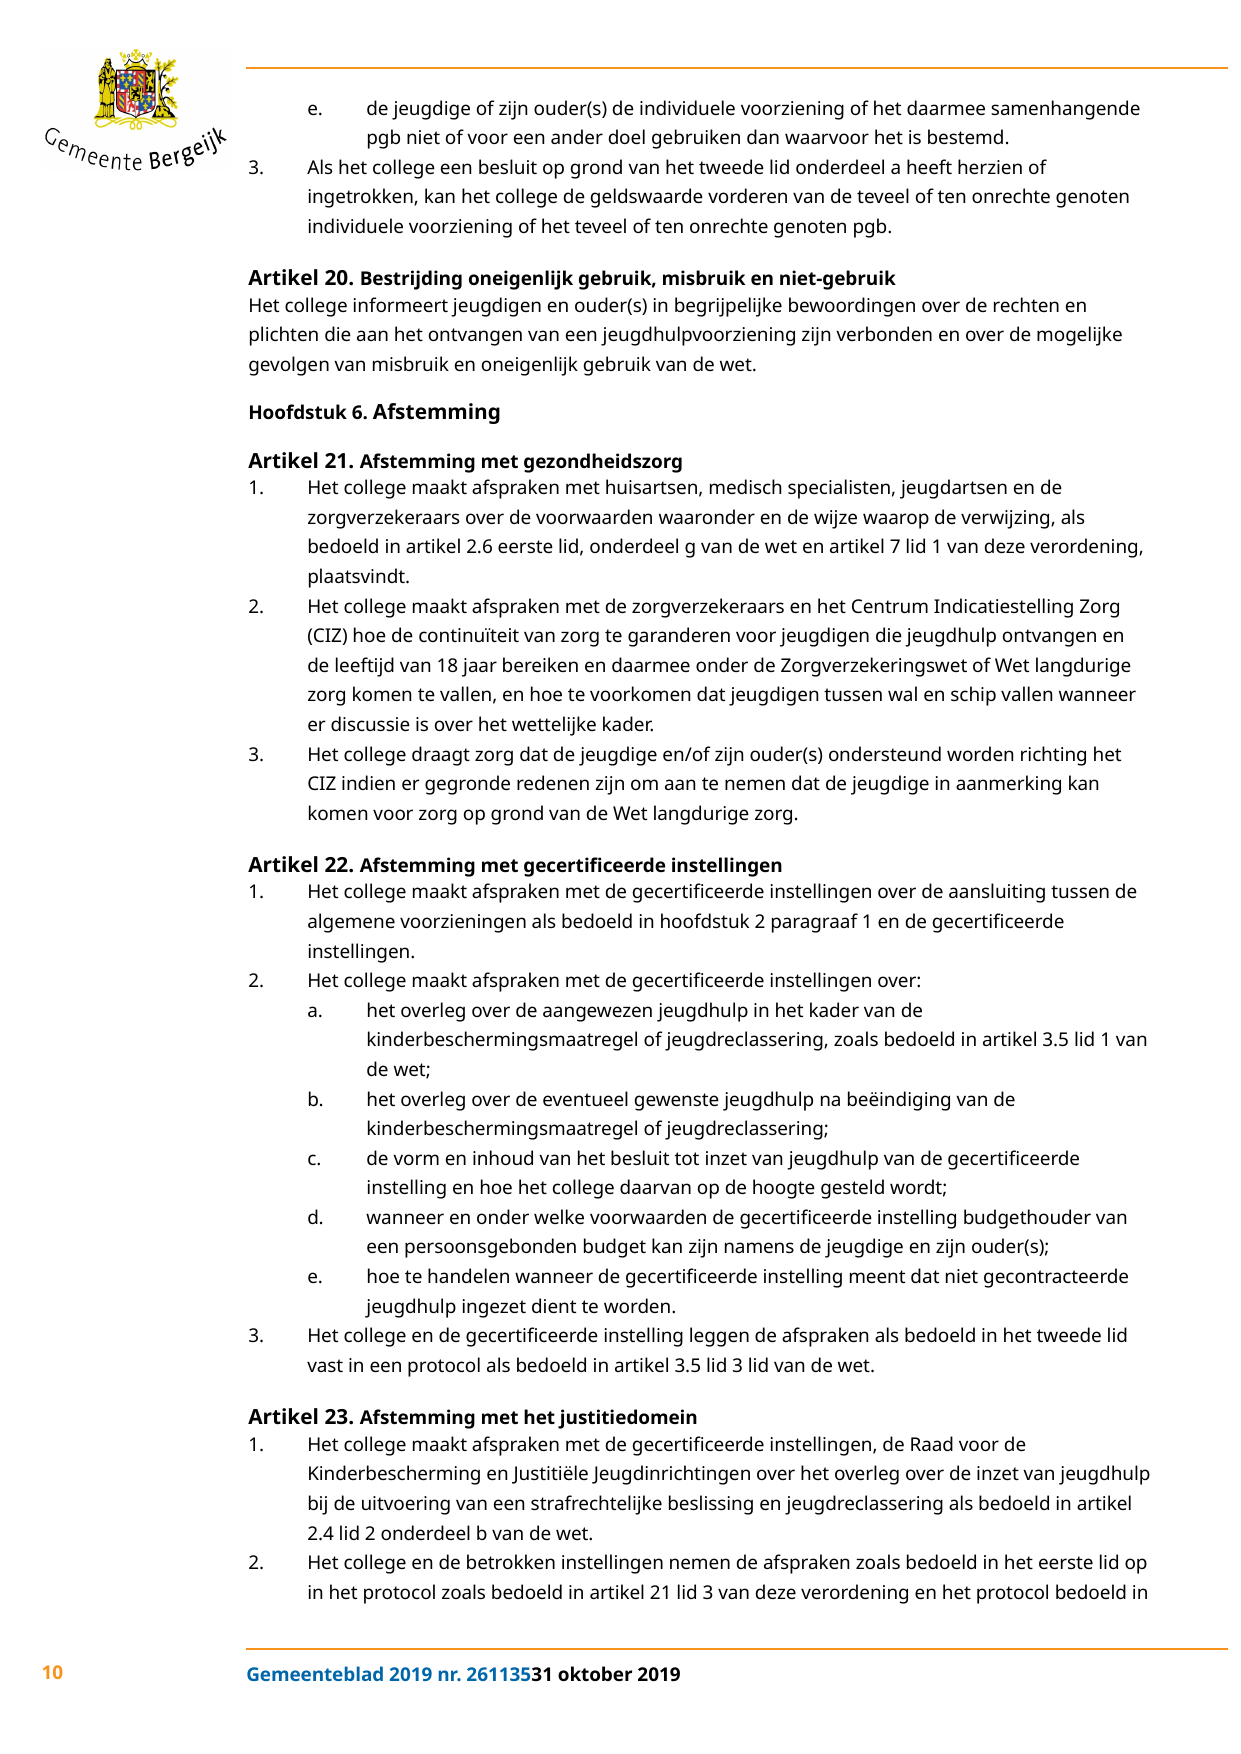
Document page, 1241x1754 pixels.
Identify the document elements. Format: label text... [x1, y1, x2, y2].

text Het college informeert jeugdigen en ouder(s) in begrijpelijke bewoordingen over de rechten en plichten die aan het ontvangen van een jeugdhulpvoorziening zijn verbonden en over de mogelijke gevolgen van misbruik en oneigenlijk gebruik van de wet. [248, 292, 1152, 377]
list Het college maakt afspraken met de gecertificeerde instellingen over: [248, 967, 1152, 993]
list wanneer en onder welke voorwaarden de gecertificeerde instelling budgethouder van een persoonsgebonden budget kan zijn namens de jeugdige en zijn ouder(s); [307, 1204, 1152, 1259]
list Het college draagt zorg dat de jeugdige en/of zijn ouder(s) ondersteund worden richting het CIZ indien er gegronde redenen zijn om aan te nemen dat de jeugdige in aanmerking kan komen voor zorg op grond van de Wet langdurige zorg. [248, 741, 1152, 826]
text Artikel 22. Afstemming met gecertificeerde instellingen [248, 850, 1152, 879]
text Artikel 23. Afstemming met het justitiedomein [248, 1402, 1152, 1431]
list Het college maakt afspraken met huisartsen, medisch specialisten, jeugdartsen en de zorgverzekeraars over de voorwaarden waaronder en de wijze waarop de verwijzing, als bedoeld in artikel 2.6 eerste lid, onderdeel g van de wet en artikel 7 lid 1 van deze verordening, plaatsvindt. [248, 474, 1152, 589]
list het overleg over de eventueel gewenste jeugdhulp na beëindiging van de kinderbeschermingsmaatregel of jeugdreclassering; [307, 1086, 1152, 1141]
text Artikel 21. Afstemming met gezondheidszorg [248, 446, 1152, 474]
list Het college maakt afspraken met de gecertificeerde instellingen, de Raad voor de Kinderbescherming en Justitiële Jeugdinrichtingen over het overleg over de inzet van jeugdhulp bij de uitvoering van een strafrechtelijke beslissing en jeugdreclassering als bedoeld in artikel 2.4 lid 2 onderdeel b van de wet. [248, 1431, 1152, 1545]
list Het college en de betrokken instellingen nemen de afspraken zoals bedoeld in het eerste lid op in het protocol zoals bedoeld in artikel 21 lid 3 van deze verordening en het protocol bedoeld in [248, 1549, 1152, 1604]
list Als het college een besluit op grond van het tweede lid onderdeel a heeft herzien of ingetrokken, kan het college de geldswaarde vorderen van de teveel of ten onrechte genoten individuele voorziening of het teveel of ten onrechte genoten pgb. [248, 154, 1152, 239]
list Het college maakt afspraken met de zorgverzekeraars en het Centrum Indicatiestelling Zorg (CIZ) hoe de continuïteit van zorg te garanderen voor jeugdigen die jeugdhulp ontvangen en de leeftijd van 18 jaar bereiken en daarmee onder de Zorgverzekeringswet of Wet langdurige zorg komen te vallen, en hoe te voorkomen dat jeugdigen tussen wal en schip vallen wanneer er discussie is over het wettelijke kader. [248, 593, 1152, 737]
picture [41, 47, 231, 172]
list de jeugdige of zijn ouder(s) de individuele voorziening of het daarmee samenhangende pgb niet of voor een ander doel gebruiken dan waarvoor het is bestemd. [307, 95, 1152, 150]
list het overleg over de aangewezen jeugdhulp in het kader van de kinderbeschermingsmaatregel of jeugdreclassering, zoals bedoeld in artikel 3.5 lid 1 van de wet; [307, 997, 1152, 1082]
list Het college en de gecertificeerde instelling leggen de afspraken als bedoeld in het tweede lid vast in een protocol als bedoeld in artikel 3.5 lid 3 lid van de wet. [248, 1322, 1152, 1378]
text Hoofdstuk 6. Afstemming [248, 397, 1152, 425]
text Artikel 20. Bestrijding oneigenlijk gebruik, misbruik en niet-gebruik [248, 263, 1152, 292]
list Het college maakt afspraken met de gecertificeerde instellingen over de aansluiting tussen de algemene voorzieningen als bedoeld in hoofdstuk 2 paragraaf 1 en de gecertificeerde instellingen. [248, 879, 1152, 964]
list de vorm en inhoud van het besluit tot inzet van jeugdhulp van de gecertificeerde instelling en hoe het college daarvan op de hoogte gesteld wordt; [307, 1145, 1152, 1200]
list hoe te handelen wanneer de gecertificeerde instelling meent dat niet gecontracteerde jeugdhulp ingezet dient te worden. [307, 1263, 1152, 1319]
